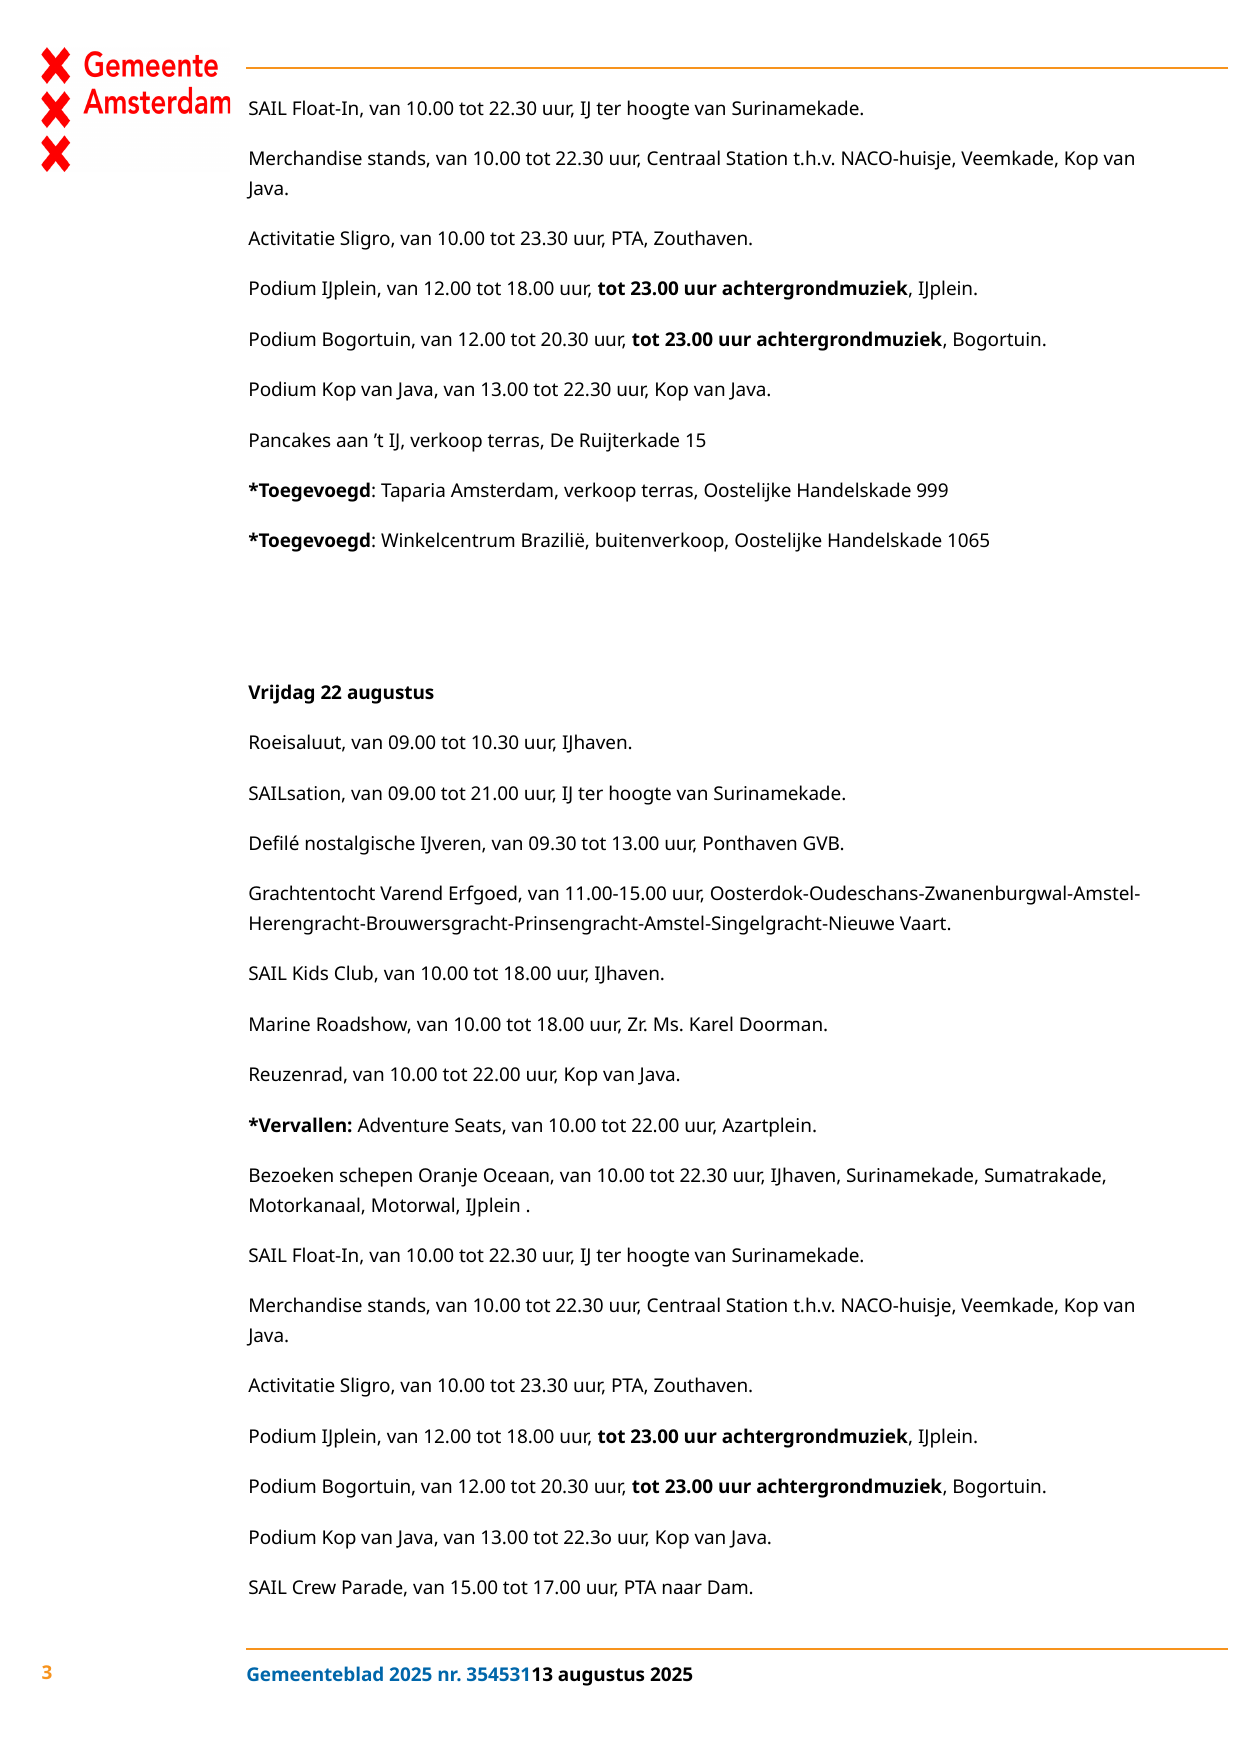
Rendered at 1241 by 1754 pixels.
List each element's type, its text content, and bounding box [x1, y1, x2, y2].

text Podium Bogortuin, van 12.00 tot 20.30 uur, tot 23.00 uur achtergrondmuziek, Bogortuin. [248, 326, 1152, 352]
text SAIL Crew Parade, van 15.00 tot 17.00 uur, PTA naar Dam. [248, 1574, 1152, 1600]
text *Toegevoegd: Taparia Amsterdam, verkoop terras, Oostelijke Handelskade 999 [248, 477, 1152, 503]
text Merchandise stands, van 10.00 tot 22.30 uur, Centraal Station t.h.v. NACO-huisje, Veemkade, Kop van Java. [248, 1293, 1152, 1348]
picture [41, 47, 231, 172]
text Grachtentocht Varend Erfgoed, van 11.00-15.00 uur, Oosterdok-Oudeschans-Zwanenburgwal-Amstel-Herengracht-Brouwersgracht-Prinsengracht-Amstel-Singelgracht-Nieuwe Vaart. [248, 881, 1152, 936]
text Defilé nostalgische IJveren, van 09.30 tot 13.00 uur, Ponthaven GVB. [248, 830, 1152, 856]
text Podium Kop van Java, van 13.00 tot 22.30 uur, Kop van Java. [248, 376, 1152, 402]
text *Toegevoegd: Winkelcentrum Brazilië, buitenverkoop, Oostelijke Handelskade 1065 [248, 528, 1152, 553]
text Pancakes aan ’t IJ, verkoop terras, De Ruijterkade 15 [248, 427, 1152, 453]
text Vrijdag 22 augustus [248, 679, 1152, 705]
text SAIL Float-In, van 10.00 tot 22.30 uur, IJ ter hoogte van Surinamekade. [248, 95, 1152, 121]
text Activitatie Sligro, van 10.00 tot 23.30 uur, PTA, Zouthaven. [248, 225, 1152, 251]
text Podium Bogortuin, van 12.00 tot 20.30 uur, tot 23.00 uur achtergrondmuziek, Bogortuin. [248, 1473, 1152, 1499]
text Merchandise stands, van 10.00 tot 22.30 uur, Centraal Station t.h.v. NACO-huisje, Veemkade, Kop van Java. [248, 145, 1152, 201]
text SAILsation, van 09.00 tot 21.00 uur, IJ ter hoogte van Surinamekade. [248, 780, 1152, 806]
text Podium IJplein, van 12.00 tot 18.00 uur, tot 23.00 uur achtergrondmuziek, IJplein. [248, 1423, 1152, 1449]
text Roeisaluut, van 09.00 tot 10.30 uur, IJhaven. [248, 729, 1152, 755]
text Bezoeken schepen Oranje Oceaan, van 10.00 tot 22.30 uur, IJhaven, Surinamekade, Sumatrakade, Motorkanaal, Motorwal, IJplein . [248, 1162, 1152, 1218]
text Activitatie Sligro, van 10.00 tot 23.30 uur, PTA, Zouthaven. [248, 1373, 1152, 1398]
text SAIL Kids Club, van 10.00 tot 18.00 uur, IJhaven. [248, 961, 1152, 986]
text *Vervallen: Adventure Seats, van 10.00 tot 22.00 uur, Azartplein. [248, 1112, 1152, 1138]
text Reuzenrad, van 10.00 tot 22.00 uur, Kop van Java. [248, 1061, 1152, 1087]
text Podium IJplein, van 12.00 tot 18.00 uur, tot 23.00 uur achtergrondmuziek, IJplein. [248, 276, 1152, 301]
text SAIL Float-In, van 10.00 tot 22.30 uur, IJ ter hoogte van Surinamekade. [248, 1242, 1152, 1268]
text Podium Kop van Java, van 13.00 tot 22.3o uur, Kop van Java. [248, 1524, 1152, 1550]
text Marine Roadshow, van 10.00 tot 18.00 uur, Zr. Ms. Karel Doorman. [248, 1011, 1152, 1037]
